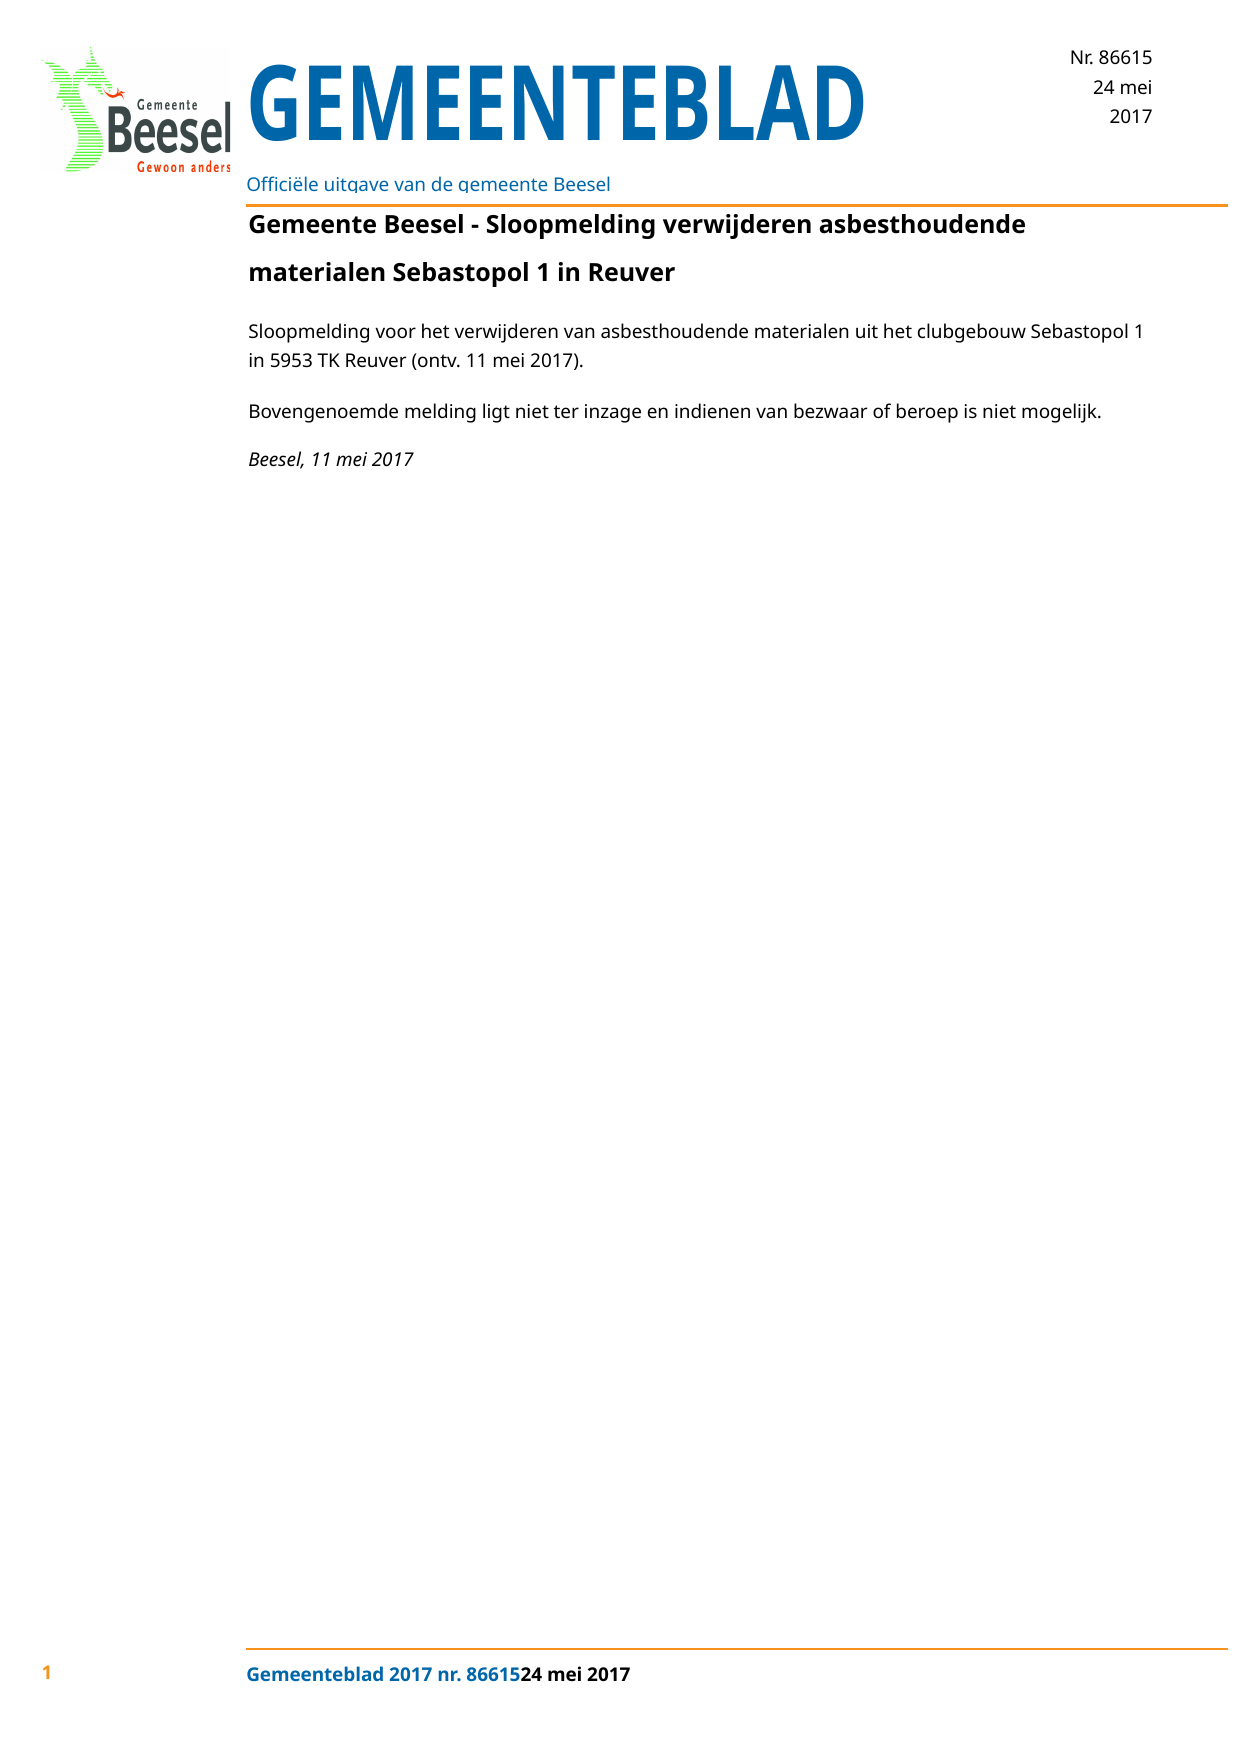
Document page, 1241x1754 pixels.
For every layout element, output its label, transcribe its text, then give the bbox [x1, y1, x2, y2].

text Beesel, 11 mei 2017 [248, 446, 1152, 471]
text Sloopmelding voor het verwijderen van asbesthoudende materialen uit het clubgebouw Sebastopol 1 in 5953 TK Reuver (ontv. 11 mei 2017). [248, 318, 1152, 373]
text Bovengenoemde melding ligt niet ter inzage en indienen van bezwaar of beroep is niet mogelijk. [248, 398, 1152, 424]
picture [41, 47, 231, 172]
text Gemeente Beesel - Sloopmelding verwijderen asbesthoudende materialen Sebastopol 1 in Reuver [248, 207, 1152, 288]
